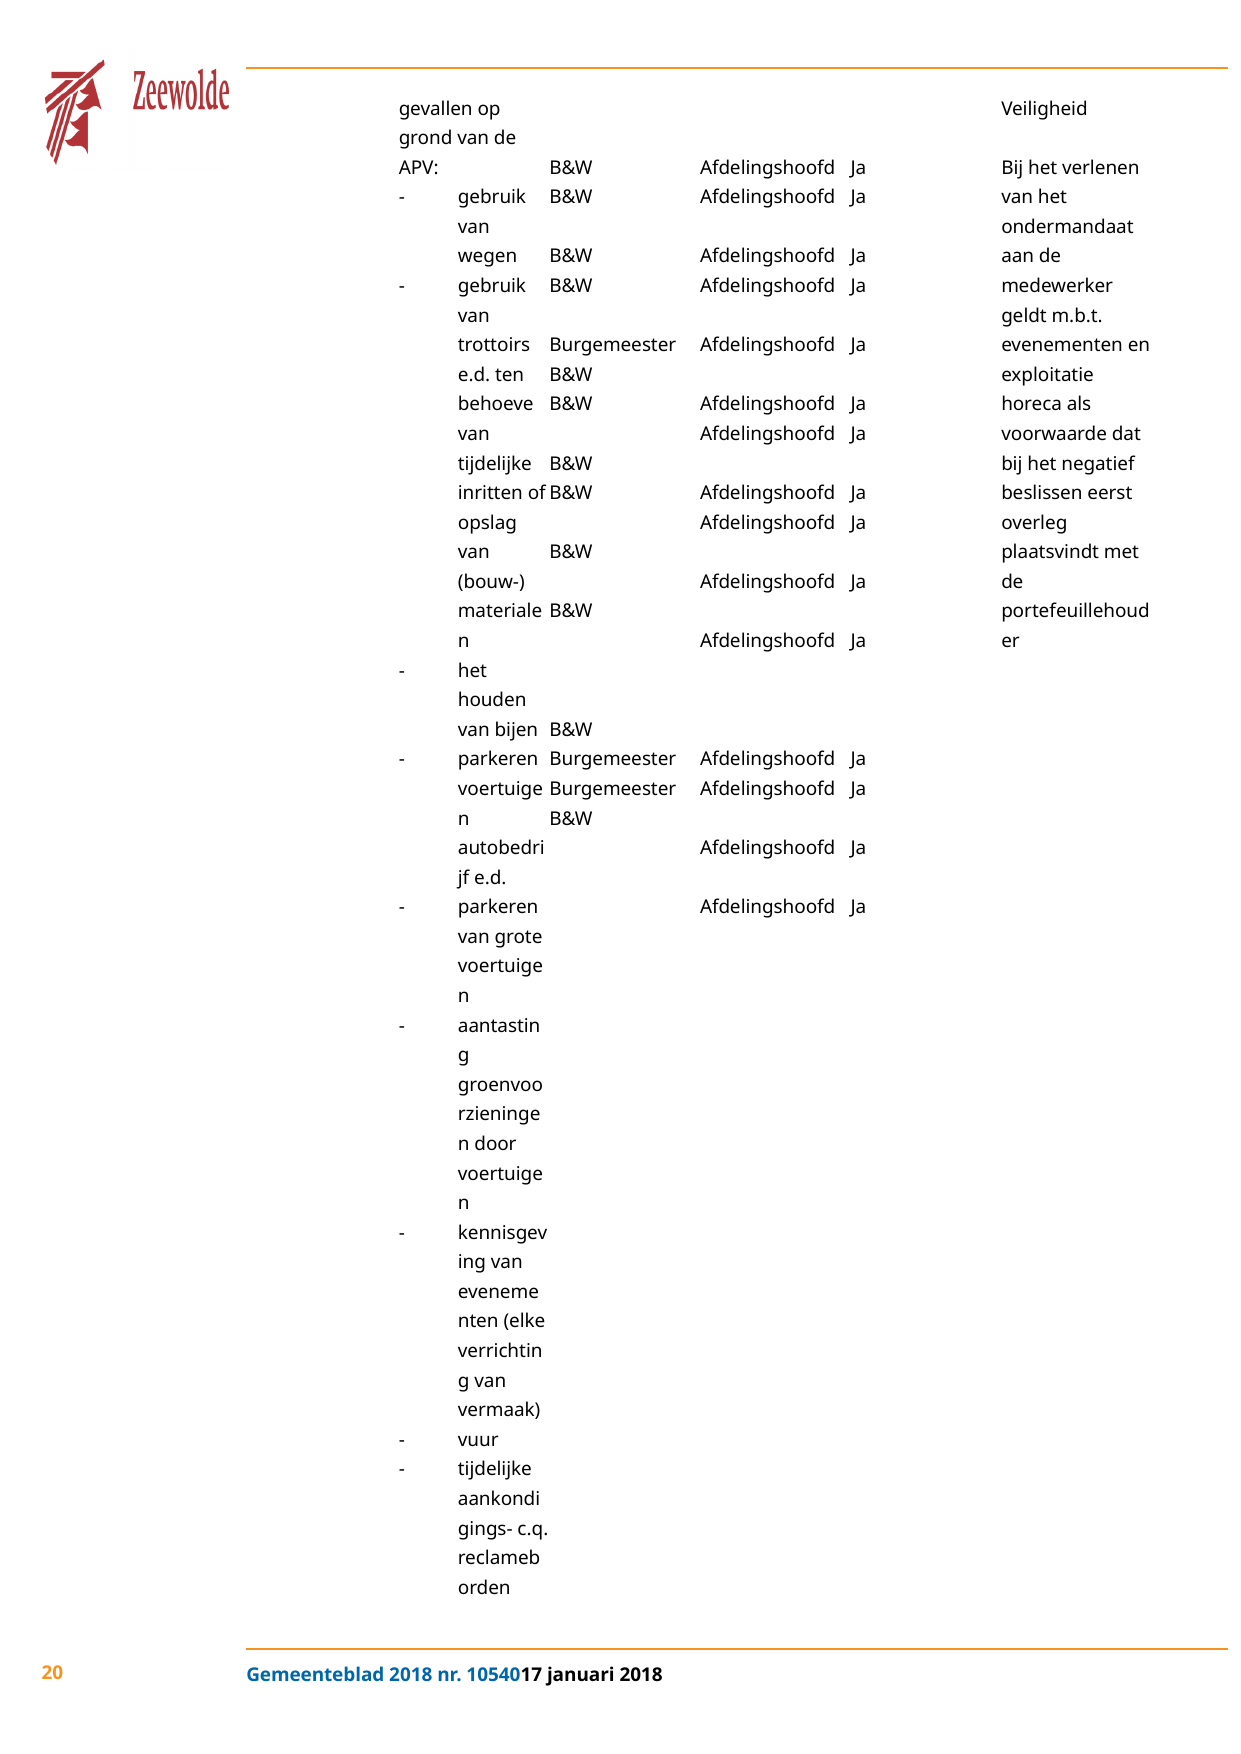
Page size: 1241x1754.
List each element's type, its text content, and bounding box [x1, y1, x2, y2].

table_cell [248, 95, 398, 1600]
table_cell Afdelingshoofd Afdelingshoofd Afdelingshoofd Afdelingshoofd Afdelingshoofd Af­delingshoofd Afdelingshoofd Afdelingshoofd Afdelingshoofd Afdelingshoofd Afdelingshoofd Afdelingshoofd Afdelingshoofd Afdelingshoofd Afdelingshoofd [700, 95, 850, 1600]
table_cell Ja Ja Ja Ja Ja Ja Ja Ja Ja Ja Ja Ja Ja Ja Ja [850, 95, 1001, 1600]
table_cell Veiligheid Bij het verlenen van het ondermandaat aan de medewerker geldt m.b.t. evenementen en exploitatie horeca als voorwaarde dat bij het negatief beslissen eerst overleg plaatsvindt met de portefeuillehouder [1001, 95, 1152, 1600]
table_cell gevallen op grond van de APV: gebruik van wegen gebruik van trottoirs e.d. ten behoeve van tijdelijke inritten of opslag van (bouw-) materialen het houden van bijen parkeren voertuigen autobedrijf e.d. parkeren van grote voertuigen aantasting groenvoorzieningen door voertuigen kennisgeving van evenementen (elke verrichting van vermaak) vuur tijdelijke aankondigings- c.q. reclameborden [399, 95, 549, 1600]
picture [41, 47, 231, 172]
table_cell B&W B&W B&W B&W Burgemeester B&W B&W B&W B&W B&W B&W B&W Burgemeester Burgemeester B&W [549, 95, 700, 1600]
